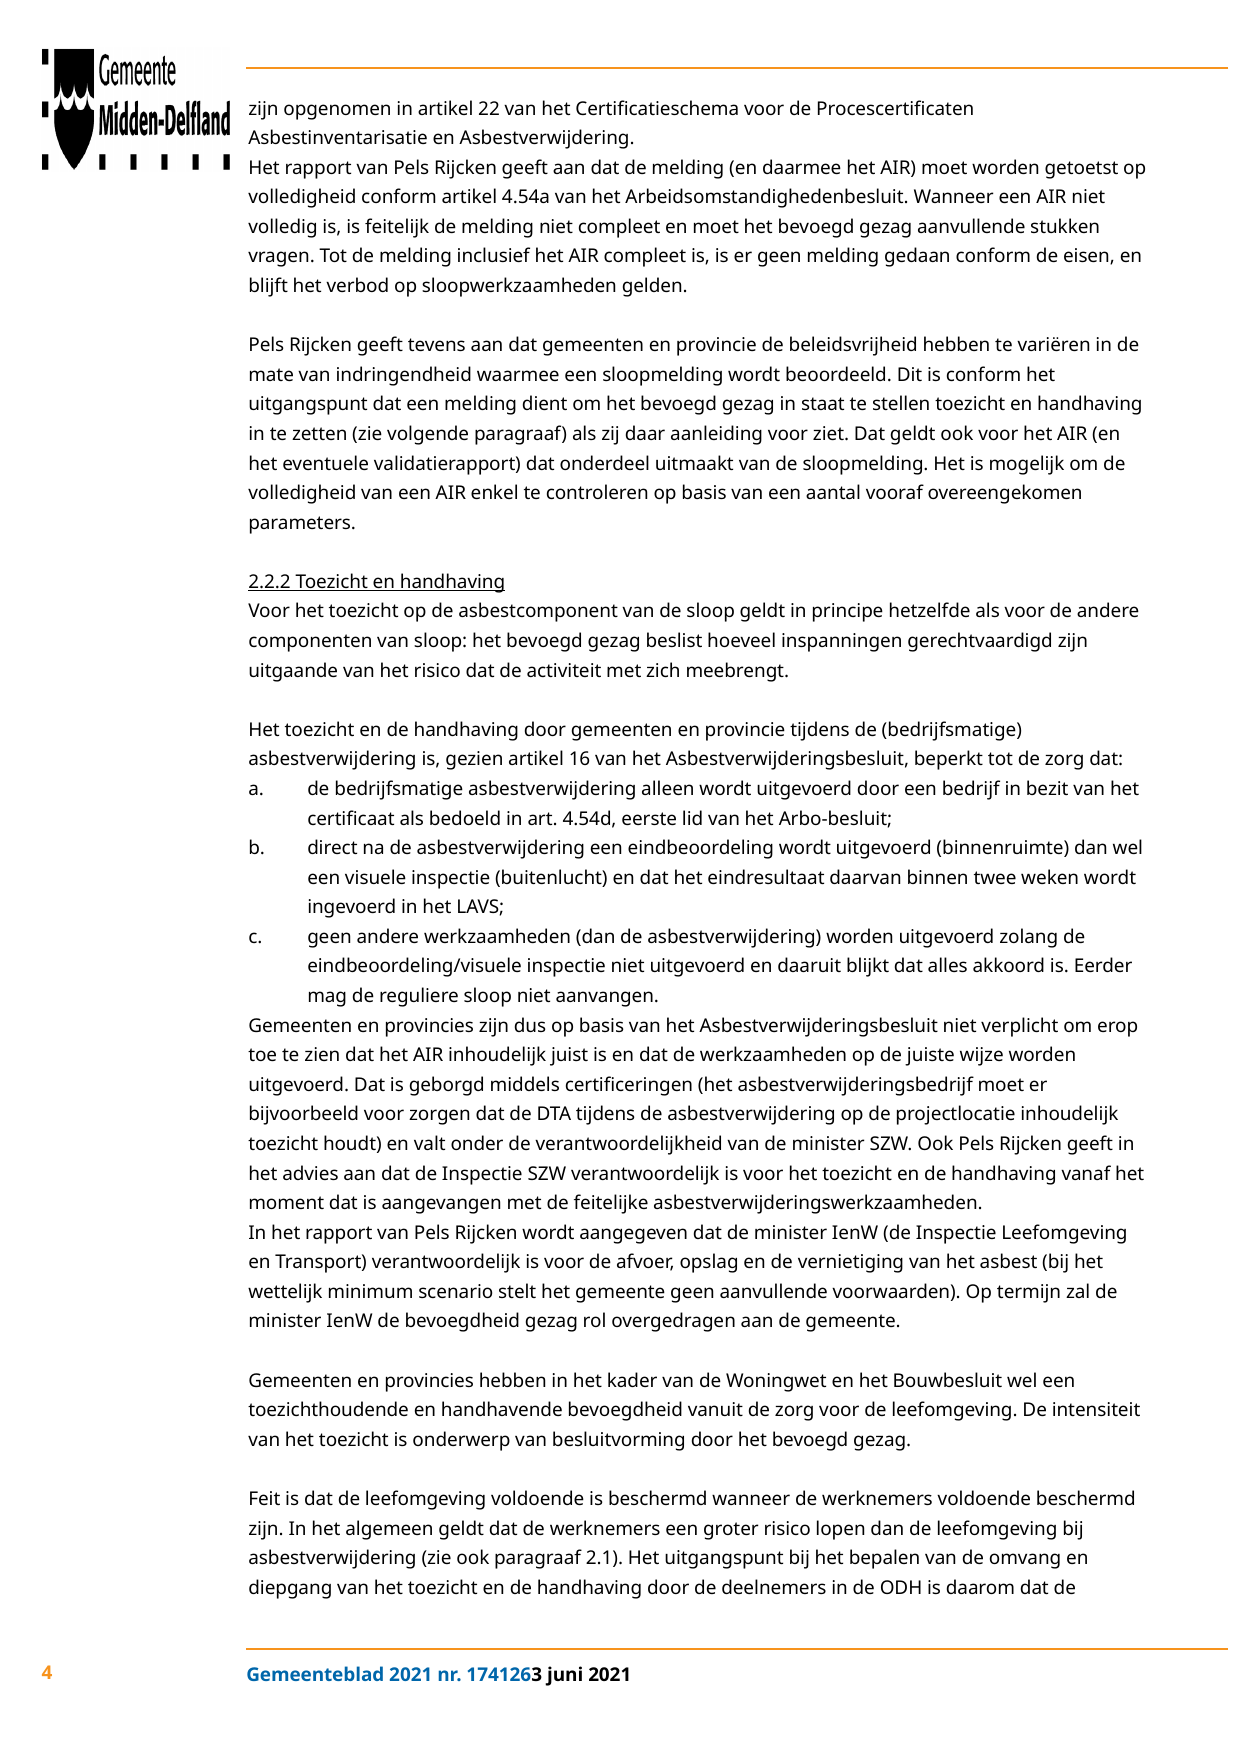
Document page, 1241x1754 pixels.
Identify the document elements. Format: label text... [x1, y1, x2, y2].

text Het toezicht en de handhaving door gemeenten en provincie tijdens de (bedrijfsmatige) asbestverwijdering is, gezien artikel 16 van het Asbestverwijderingsbesluit, beperkt tot de zorg dat: [248, 716, 1152, 771]
text zijn opgenomen in artikel 22 van het Certificatieschema voor de Procescertificaten Asbestinventarisatie en Asbestverwijdering. [248, 95, 1152, 150]
text Het rapport van Pels Rijcken geeft aan dat de melding (en daarmee het AIR) moet worden getoetst op volledigheid conform artikel 4.54a van het Arbeidsomstandighedenbesluit. Wanneer een AIR niet volledig is, is feitelijk de melding niet compleet en moet het bevoegd gezag aanvullende stukken vragen. Tot de melding inclusief het AIR compleet is, is er geen melding gedaan conform de eisen, en blijft het verbod op sloopwerkzaamheden gelden. [248, 154, 1152, 298]
text Gemeenten en provincies hebben in het kader van de Woningwet en het Bouwbesluit wel een toezichthoudende en handhavende bevoegdheid vanuit de zorg voor de leefomgeving. De intensiteit van het toezicht is onderwerp van besluitvorming door het bevoegd gezag. [248, 1367, 1152, 1452]
list direct na de asbestverwijdering een eindbeoordeling wordt uitgevoerd (binnenruimte) dan wel een visuele inspectie (buitenlucht) en dat het eindresultaat daarvan binnen twee weken wordt ingevoerd in het LAVS; [248, 834, 1152, 919]
picture [41, 47, 231, 172]
text In het rapport van Pels Rijcken wordt aangegeven dat de minister IenW (de Inspectie Leefomgeving en Transport) verantwoordelijk is voor de afvoer, opslag en de vernietiging van het asbest (bij het wettelijk minimum scenario stelt het gemeente geen aanvullende voorwaarden). Op termijn zal de minister IenW de bevoegdheid gezag rol overgedragen aan de gemeente. [248, 1219, 1152, 1333]
text 2.2.2 Toezicht en handhaving [248, 568, 1152, 594]
list geen andere werkzaamheden (dan de asbestverwijdering) worden uitgevoerd zolang de eindbeoordeling/visuele inspectie niet uitgevoerd en daaruit blijkt dat alles akkoord is. Eerder mag de reguliere sloop niet aanvangen. [248, 923, 1152, 1008]
text Feit is dat de leefomgeving voldoende is beschermd wanneer de werknemers voldoende beschermd zijn. In het algemeen geldt dat de werknemers een groter risico lopen dan de leefomgeving bij asbestverwijdering (zie ook paragraaf 2.1). Het uitgangspunt bij het bepalen van de omvang en diepgang van het toezicht en de handhaving door de deelnemers in de ODH is daarom dat de [248, 1485, 1152, 1600]
list de bedrijfsmatige asbestverwijdering alleen wordt uitgevoerd door een bedrijf in bezit van het certificaat als bedoeld in art. 4.54d, eerste lid van het Arbo-besluit; [248, 775, 1152, 831]
text Gemeenten en provincies zijn dus op basis van het Asbestverwijderingsbesluit niet verplicht om erop toe te zien dat het AIR inhoudelijk juist is en dat de werkzaamheden op de juiste wijze worden uitgevoerd. Dat is geborgd middels certificeringen (het asbestverwijderingsbedrijf moet er bijvoorbeeld voor zorgen dat de DTA tijdens de asbestverwijdering op de projectlocatie inhoudelijk toezicht houdt) en valt onder de verantwoordelijkheid van de minister SZW. Ook Pels Rijcken geeft in het advies aan dat de Inspectie SZW verantwoordelijk is voor het toezicht en de handhaving vanaf het moment dat is aangevangen met de feitelijke asbestverwijderingswerkzaamheden. [248, 1012, 1152, 1215]
text Pels Rijcken geeft tevens aan dat gemeenten en provincie de beleidsvrijheid hebben te variëren in de mate van indringendheid waarmee een sloopmelding wordt beoordeeld. Dit is conform het uitgangspunt dat een melding dient om het bevoegd gezag in staat te stellen toezicht en handhaving in te zetten (zie volgende paragraaf) als zij daar aanleiding voor ziet. Dat geldt ook voor het AIR (en het eventuele validatierapport) dat onderdeel uitmaakt van de sloopmelding. Het is mogelijk om de volledigheid van een AIR enkel te controleren op basis van een aantal vooraf overeengekomen parameters. [248, 331, 1152, 535]
text Voor het toezicht op de asbestcomponent van de sloop geldt in principe hetzelfde als voor de andere componenten van sloop: het bevoegd gezag beslist hoeveel inspanningen gerechtvaardigd zijn uitgaande van het risico dat de activiteit met zich meebrengt. [248, 598, 1152, 683]
